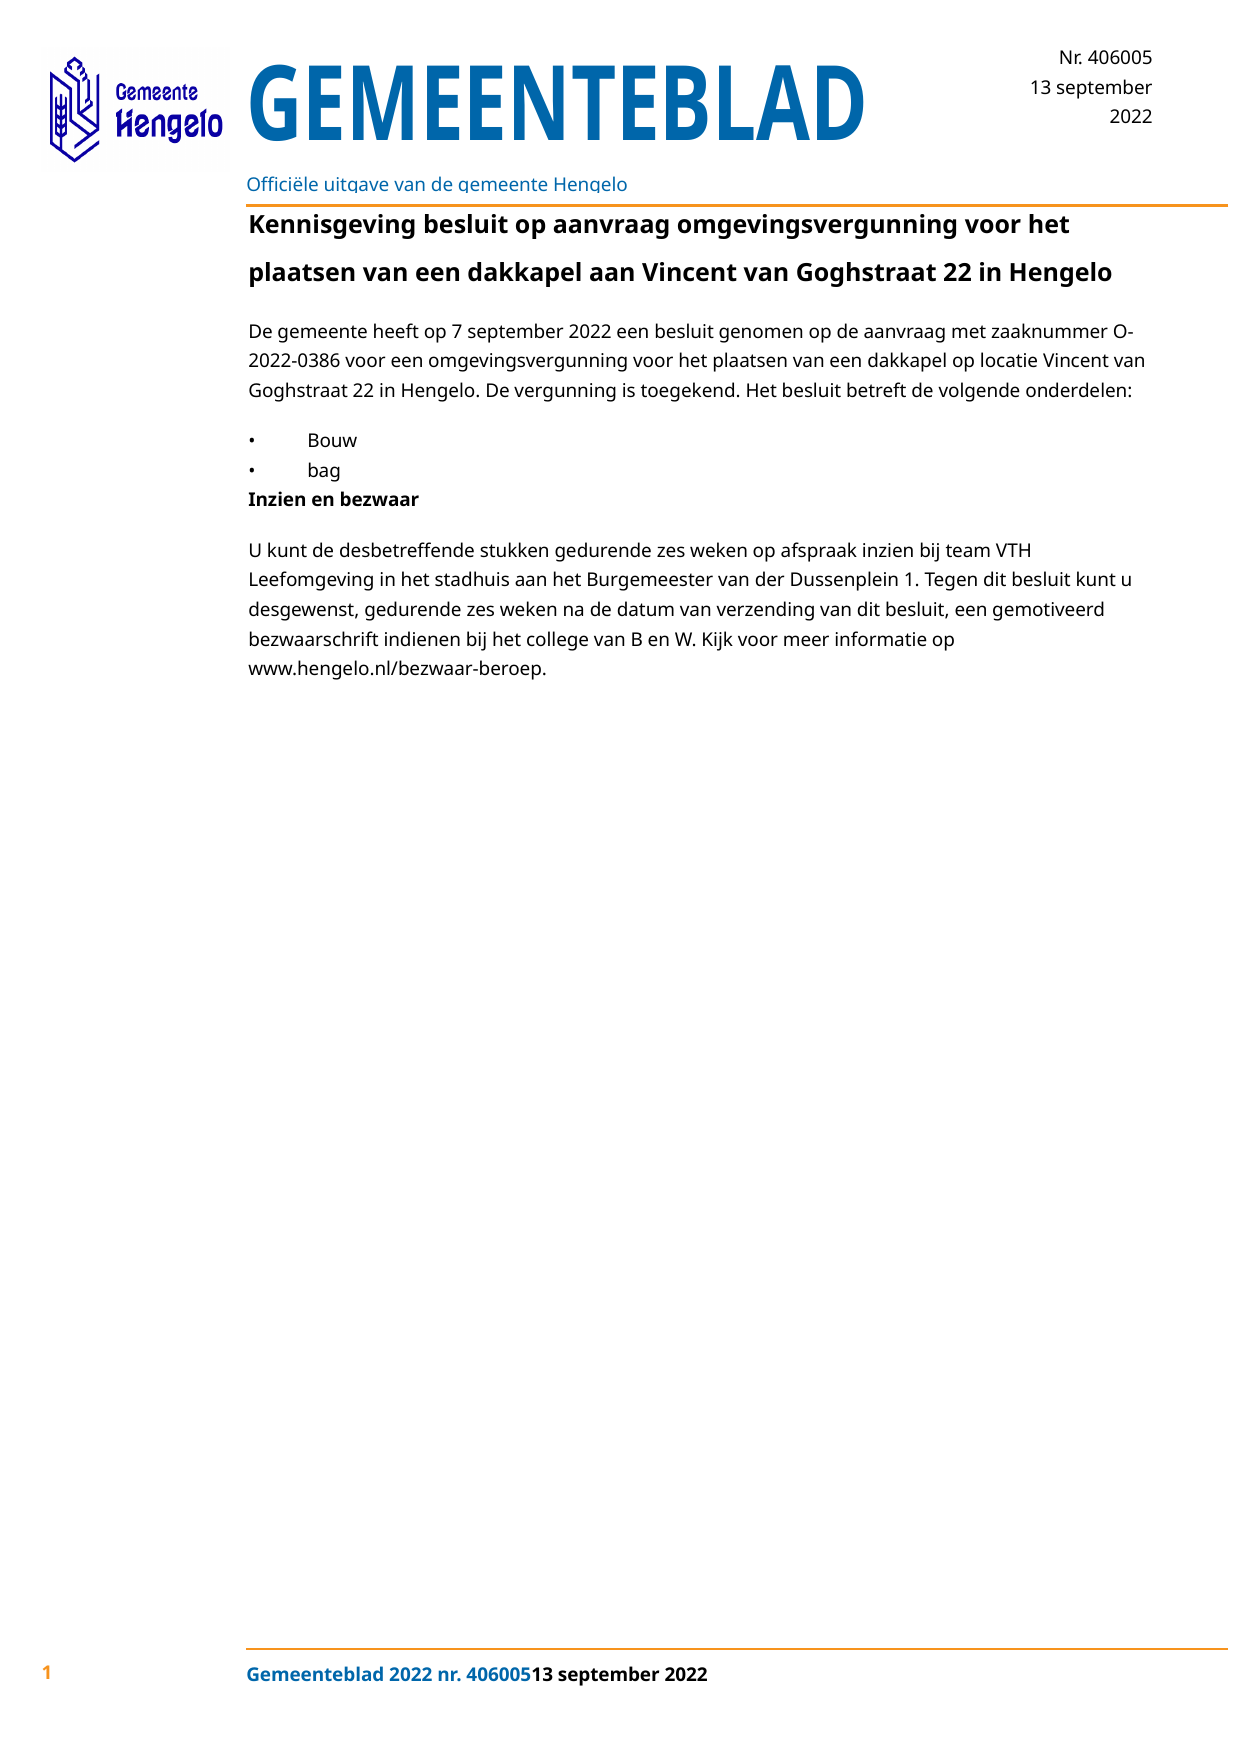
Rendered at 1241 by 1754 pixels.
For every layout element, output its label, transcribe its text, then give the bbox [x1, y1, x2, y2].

list bag [248, 457, 1152, 483]
text Kennisgeving besluit op aanvraag omgevingsvergunning voor het plaatsen van een dakkapel aan Vincent van Goghstraat 22 in Hengelo [248, 207, 1152, 288]
text De gemeente heeft op 7 september 2022 een besluit genomen op de aanvraag met zaaknummer O-2022-0386 voor een omgevingsvergunning voor het plaatsen van een dakkapel op locatie Vincent van Goghstraat 22 in Hengelo. De vergunning is toegekend. Het besluit betreft de volgende onderdelen: [248, 318, 1152, 403]
picture [41, 47, 231, 172]
list Bouw [248, 427, 1152, 453]
text U kunt de desbetreffende stukken gedurende zes weken op afspraak inzien bij team VTH Leefomgeving in het stadhuis aan het Burgemeester van der Dussenplein 1. Tegen dit besluit kunt u desgewenst, gedurende zes weken na de datum van verzending van dit besluit, een gemotiveerd bezwaarschrift indienen bij het college van B en W. Kijk voor meer informatie op www.hengelo.nl/bezwaar-beroep. [248, 537, 1152, 681]
text Inzien en bezwaar [248, 487, 1152, 512]
